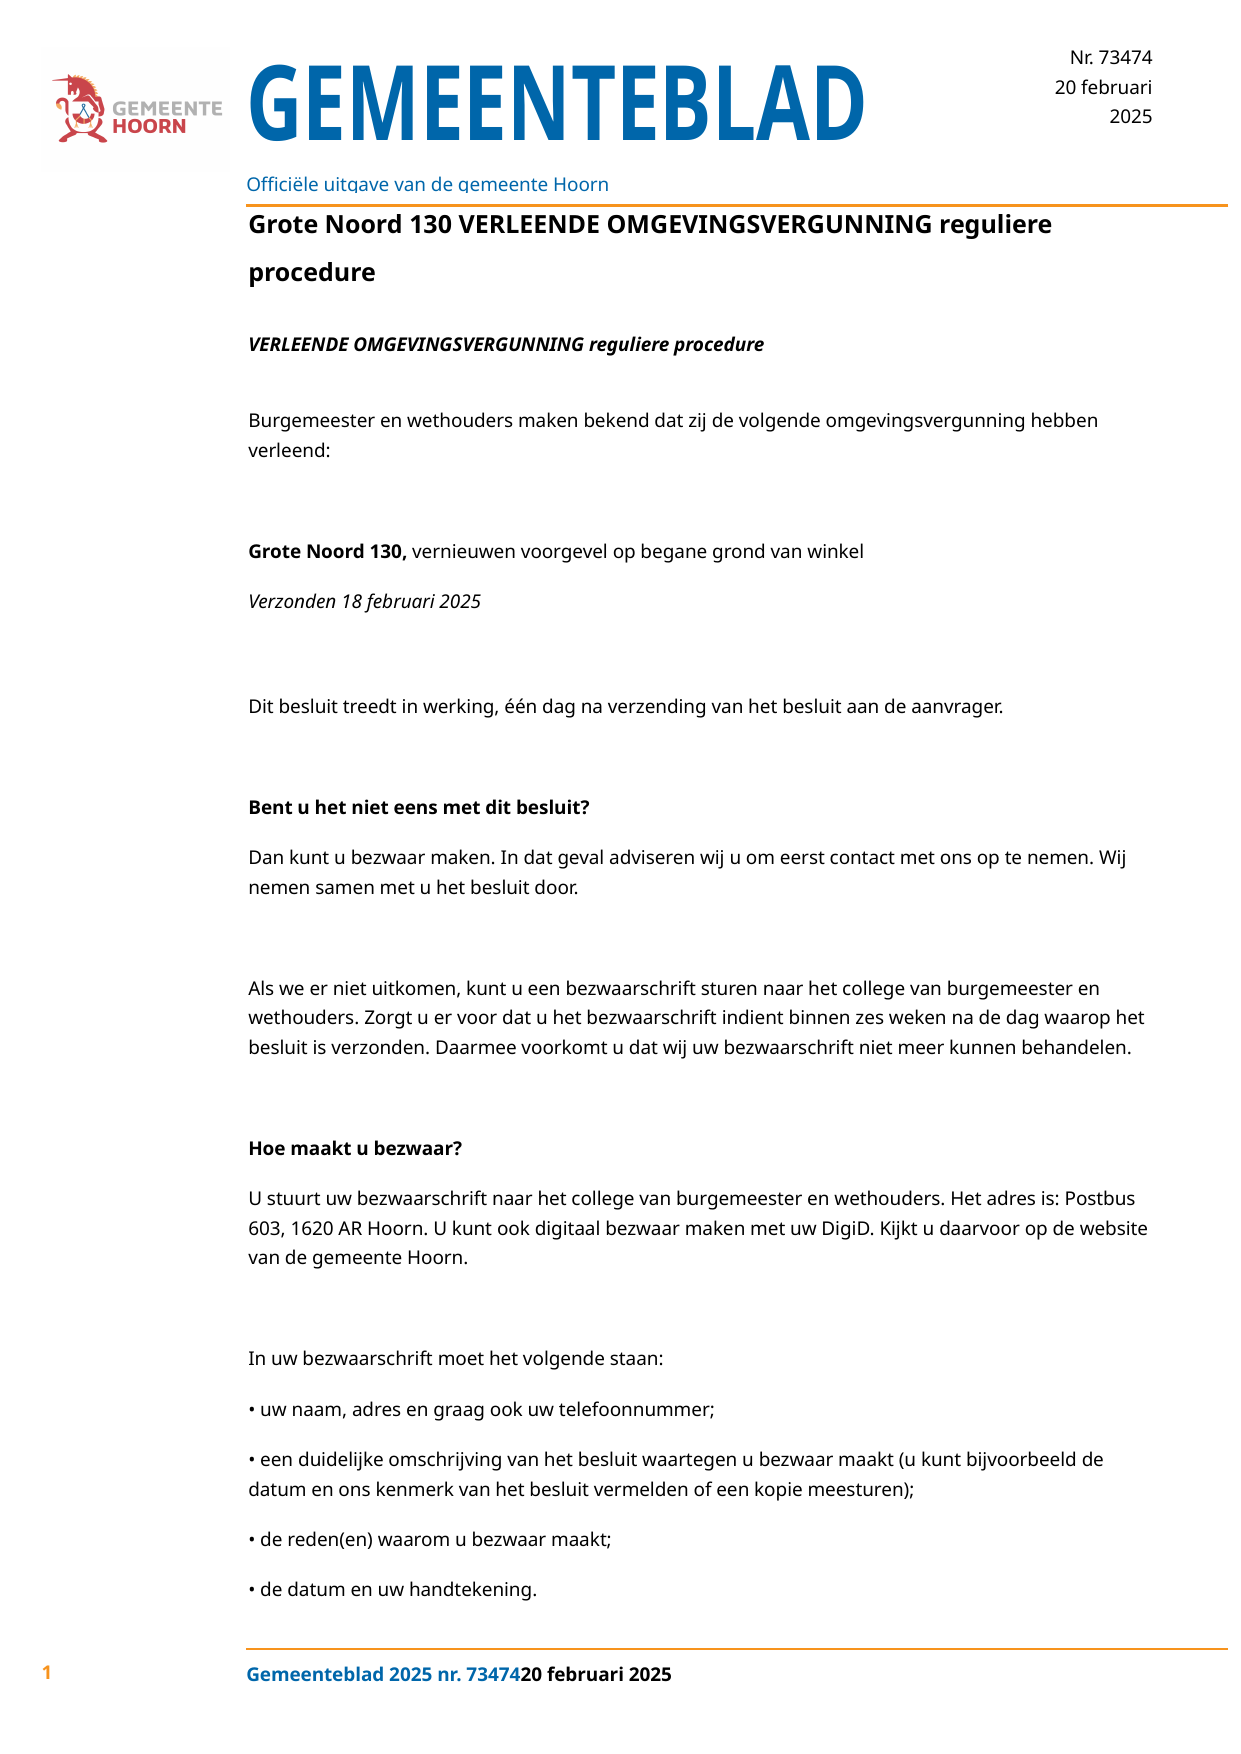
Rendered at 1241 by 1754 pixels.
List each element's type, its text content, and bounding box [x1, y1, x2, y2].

text Bent u het niet eens met dit besluit? [248, 794, 1152, 820]
picture [41, 47, 231, 172]
text Burgemeester en wethouders maken bekend dat zij de volgende omgevingsvergunning hebben verleend: [248, 408, 1152, 463]
text Grote Noord 130 VERLEENDE OMGEVINGSVERGUNNING reguliere procedure [248, 207, 1152, 288]
text VERLEENDE OMGEVINGSVERGUNNING reguliere procedure [248, 331, 1152, 357]
text ﻿ [248, 639, 1152, 668]
text • uw naam, adres en graag ook uw telefoonnummer; [248, 1396, 1152, 1421]
text • de reden(en) waarom u bezwaar maakt; [248, 1526, 1152, 1552]
text Hoe maakt u bezwaar? [248, 1135, 1152, 1161]
text U stuurt uw bezwaarschrift naar het college van burgemeester en wethouders. Het adres is: Postbus 603, 1620 AR Hoorn. U kunt ook digitaal bezwaar maken met uw DigiD. Kijkt u daarvoor op de website van de gemeente Hoorn. [248, 1185, 1152, 1270]
text • een duidelijke omschrijving van het besluit waartegen u bezwaar maakt (u kunt bijvoorbeeld de datum en ons kenmerk van het besluit vermelden of een kopie meesturen); [248, 1446, 1152, 1501]
text • de datum en uw handtekening. [248, 1577, 1152, 1602]
text Dan kunt u bezwaar maken. In dat geval adviseren wij u om eerst contact met ons op te nemen. Wij nemen samen met u het besluit door. [248, 844, 1152, 900]
text Dit besluit treedt in werking, één dag na verzending van het besluit aan de aanvrager. [248, 693, 1152, 719]
text Als we er niet uitkomen, kunt u een bezwaarschrift sturen naar het college van burgemeester en wethouders. Zorgt u er voor dat u het bezwaarschrift indient binnen zes weken na de dag waarop het besluit is verzonden. Daarmee voorkomt u dat wij uw bezwaarschrift niet meer kunnen behandelen. [248, 975, 1152, 1060]
text In uw bezwaarschrift moet het volgende staan: [248, 1345, 1152, 1371]
text Grote Noord 130, vernieuwen voorgevel op begane grond van winkel [248, 538, 1152, 564]
text Verzonden 18 februari 2025 [248, 588, 1152, 614]
